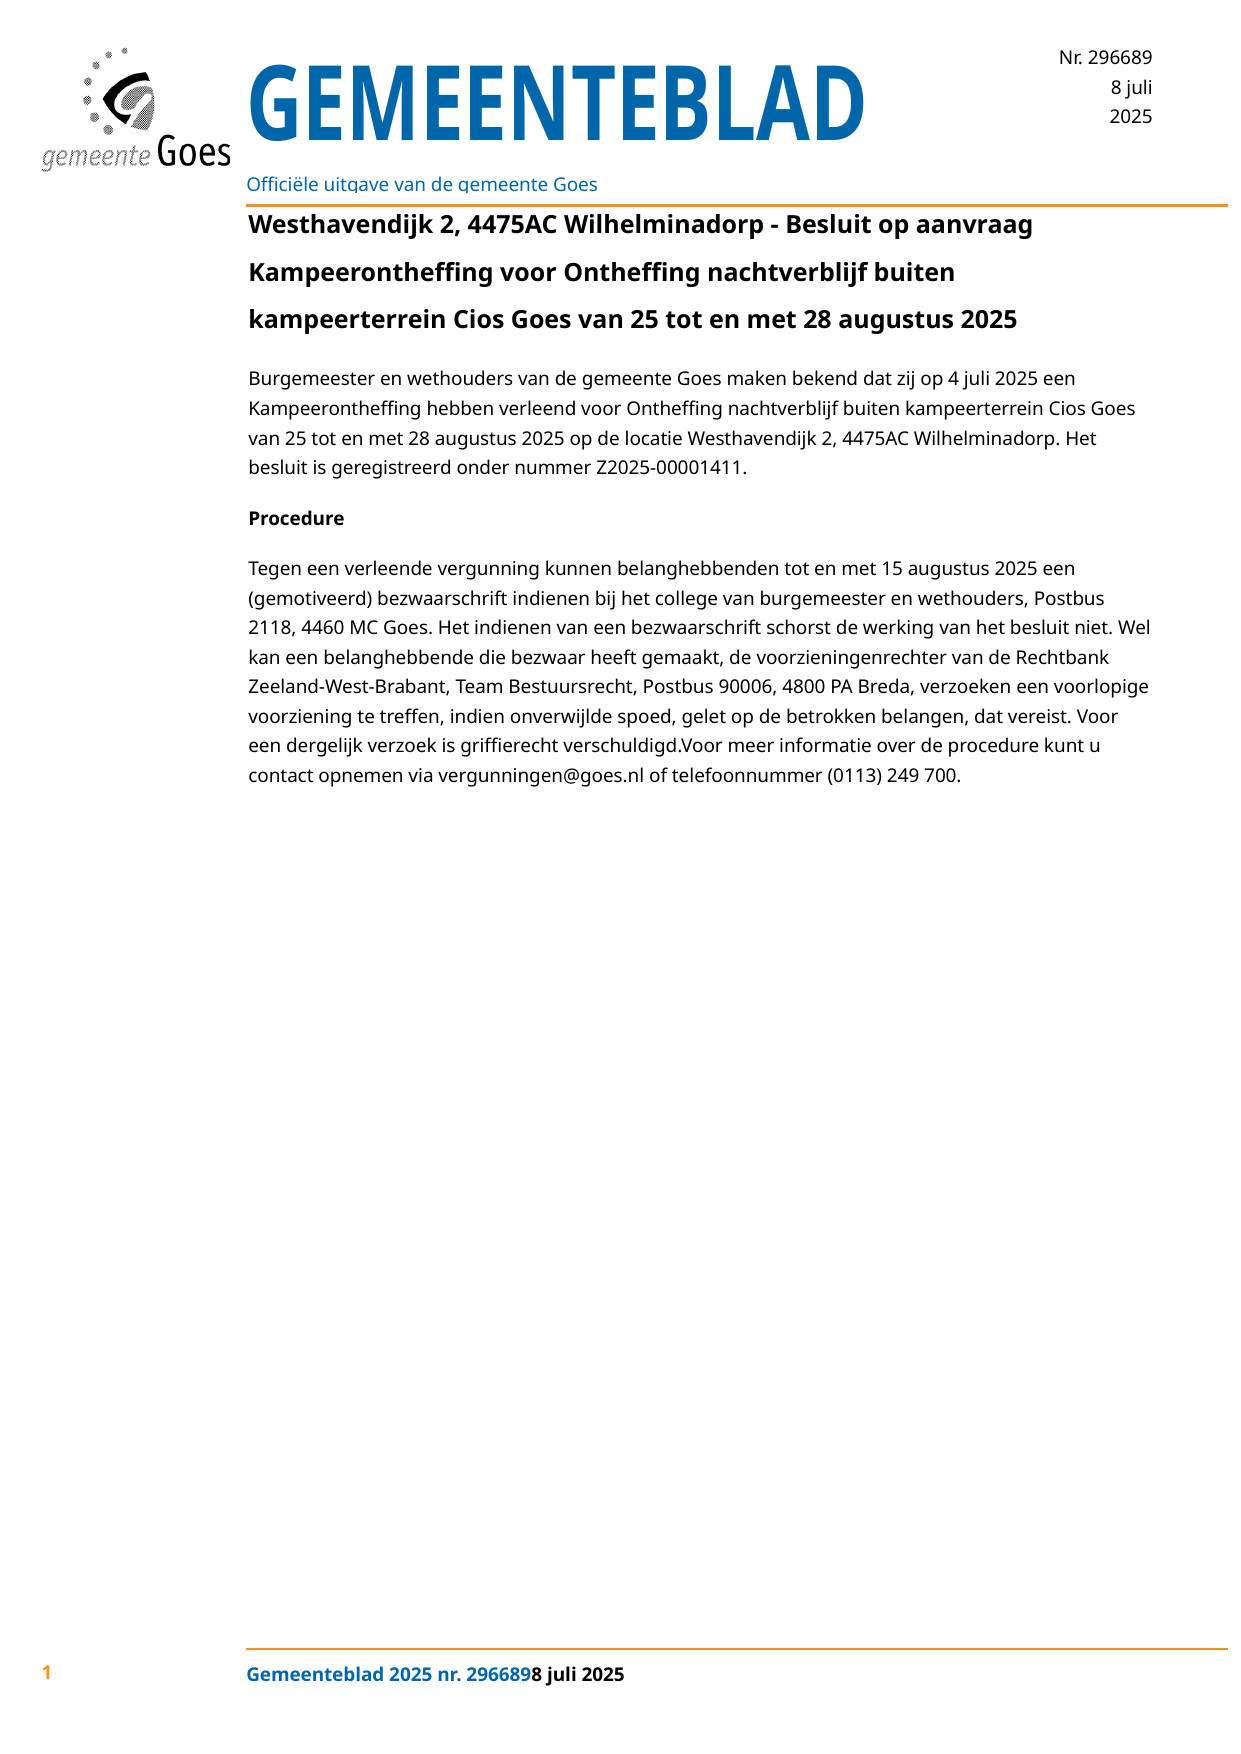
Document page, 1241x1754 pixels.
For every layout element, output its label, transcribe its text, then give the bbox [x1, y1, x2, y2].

text Procedure [248, 505, 1152, 530]
text Westhavendijk 2, 4475AC Wilhelminadorp - Besluit op aanvraag Kampeerontheffing voor Ontheffing nachtverblijf buiten kampeerterrein Cios Goes van 25 tot en met 28 augustus 2025 [248, 207, 1152, 336]
text Burgemeester en wethouders van de gemeente Goes maken bekend dat zij op 4 juli 2025 een Kampeerontheffing hebben verleend voor Ontheffing nachtverblijf buiten kampeerterrein Cios Goes van 25 tot en met 28 augustus 2025 op de locatie Westhavendijk 2, 4475AC Wilhelminadorp. Het besluit is geregistreerd onder nummer Z2025-00001411. [248, 366, 1152, 480]
picture [41, 47, 231, 172]
text Tegen een verleende vergunning kunnen belanghebbenden tot en met 15 augustus 2025 een (gemotiveerd) bezwaarschrift indienen bij het college van burgemeester en wethouders, Postbus 2118, 4460 MC Goes. Het indienen van een bezwaarschrift schorst de werking van het besluit niet. Wel kan een belanghebbende die bezwaar heeft gemaakt, de voorzieningenrechter van de Rechtbank Zeeland-West-Brabant, Team Bestuursrecht, Postbus 90006, 4800 PA Breda, verzoeken een voorlopige voorziening te treffen, indien onverwijlde spoed, gelet op de betrokken belangen, dat vereist. Voor een dergelijk verzoek is griffierecht verschuldigd.Voor meer informatie over de procedure kunt u contact opnemen via vergunningen@goes.nl of telefoonnummer (0113) 249 700. [248, 555, 1152, 788]
